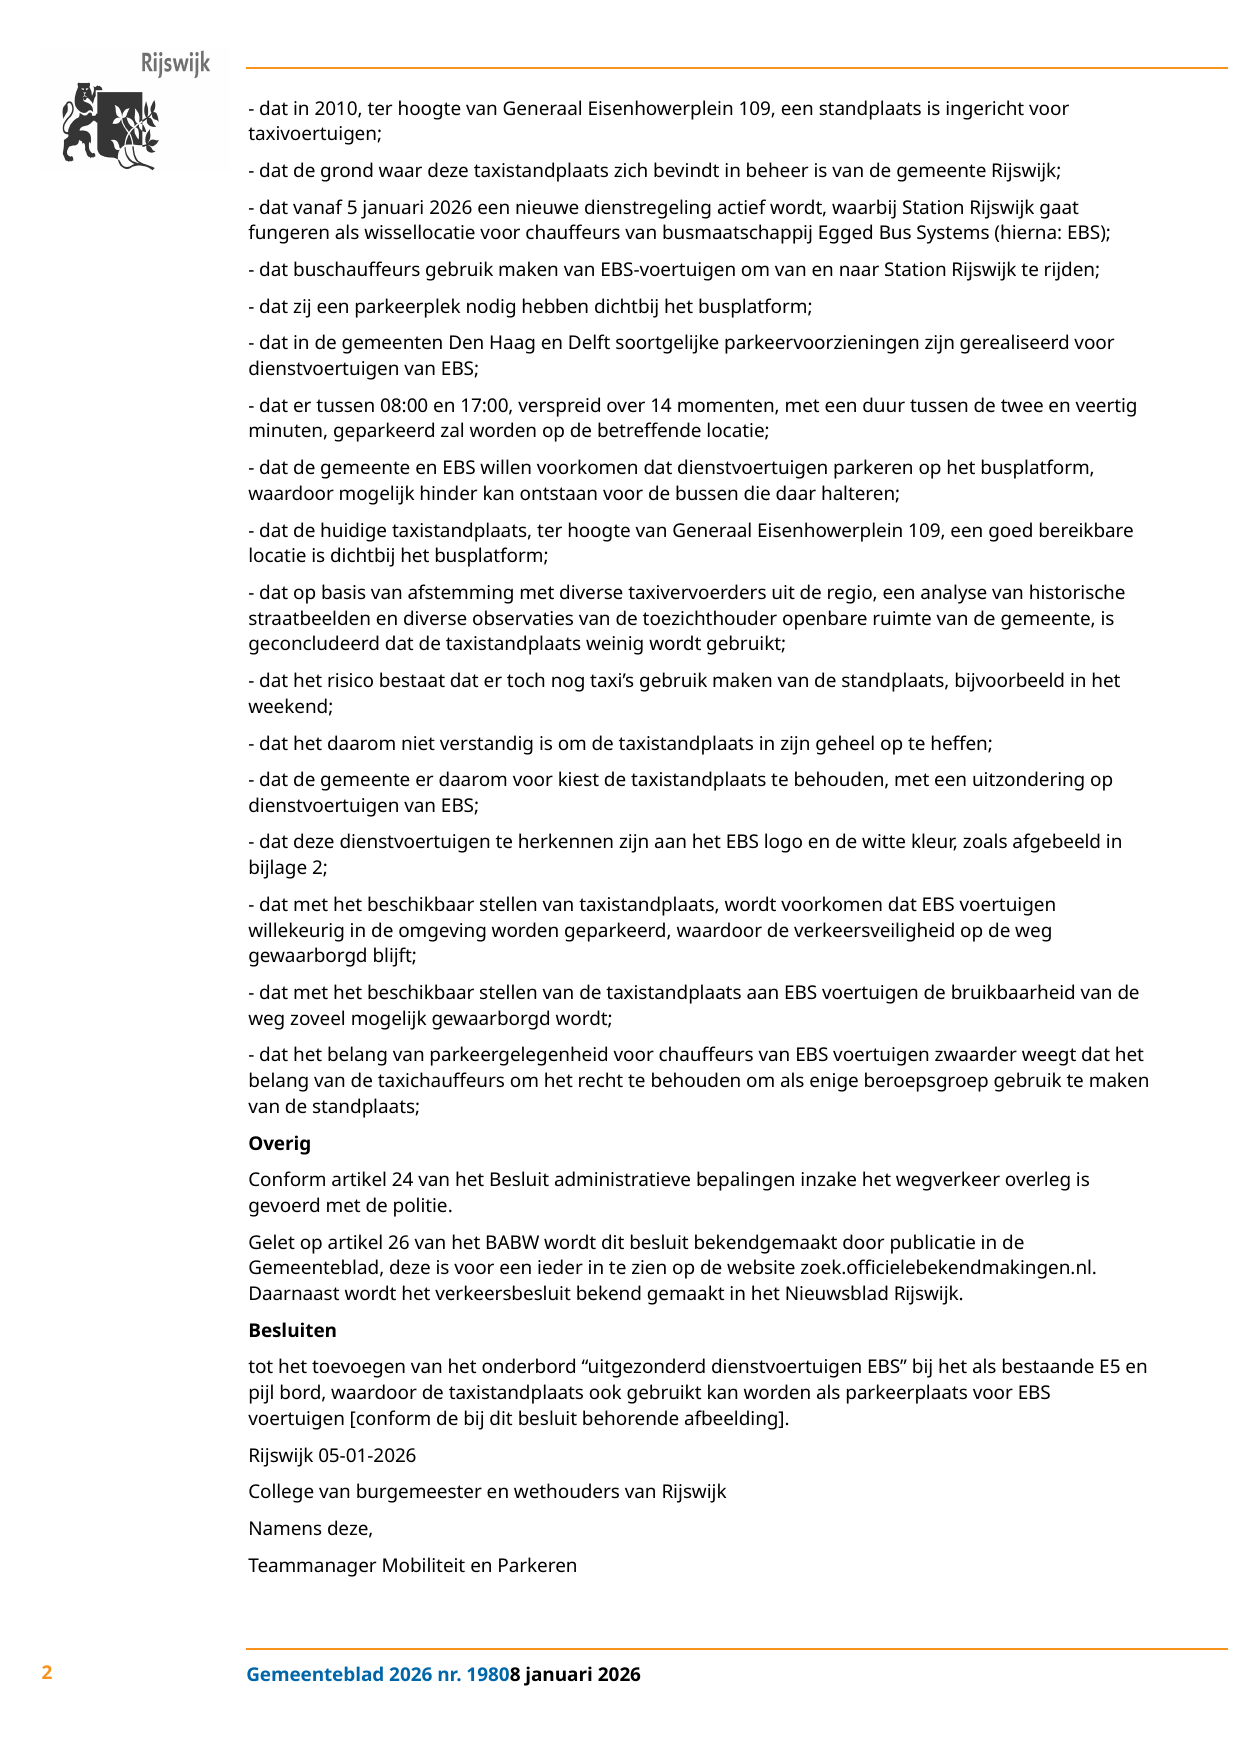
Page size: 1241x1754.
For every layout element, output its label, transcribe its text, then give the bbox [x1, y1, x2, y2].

text - dat de gemeente er daarom voor kiest de taxistandplaats te behouden, met een uitzondering op dienstvoertuigen van EBS; [248, 766, 1152, 818]
text - dat het belang van parkeergelegenheid voor chauffeurs van EBS voertuigen zwaarder weegt dat het belang van de taxichauffeurs om het recht te behouden om als enige beroepsgroep gebruik te maken van de standplaats; [248, 1042, 1152, 1119]
text - dat buschauffeurs gebruik maken van EBS-voertuigen om van en naar Station Rijswijk te rijden; [248, 256, 1152, 282]
text - dat de gemeente en EBS willen voorkomen dat dienstvoertuigen parkeren op het busplatform, waardoor mogelijk hinder kan ontstaan voor de bussen die daar halteren; [248, 454, 1152, 506]
text - dat met het beschikbaar stellen van taxistandplaats, wordt voorkomen dat EBS voertuigen willekeurig in de omgeving worden geparkeerd, waardoor de verkeersveiligheid op de weg gewaarborgd blijft; [248, 891, 1152, 968]
text - dat zij een parkeerplek nodig hebben dichtbij het busplatform; [248, 293, 1152, 319]
text - dat met het beschikbaar stellen van de taxistandplaats aan EBS voertuigen de bruikbaarheid van de weg zoveel mogelijk gewaarborgd wordt; [248, 979, 1152, 1031]
text College van burgemeester en wethouders van Rijswijk [248, 1478, 1152, 1504]
text Besluiten [248, 1317, 1152, 1343]
text Teammanager Mobiliteit en Parkeren [248, 1552, 1152, 1577]
text - dat op basis van afstemming met diverse taxivervoerders uit de regio, een analyse van historische straatbeelden en diverse observaties van de toezichthouder openbare ruimte van de gemeente, is geconcludeerd dat de taxistandplaats weinig wordt gebruikt; [248, 579, 1152, 656]
text - dat de grond waar deze taxistandplaats zich bevindt in beheer is van de gemeente Rijswijk; [248, 157, 1152, 183]
text - dat het risico bestaat dat er toch nog taxi’s gebruik maken van de standplaats, bijvoorbeeld in het weekend; [248, 667, 1152, 719]
text - dat vanaf 5 januari 2026 een nieuwe dienstregeling actief wordt, waarbij Station Rijswijk gaat fungeren als wissellocatie voor chauffeurs van busmaatschappij Egged Bus Systems (hierna: EBS); [248, 194, 1152, 245]
text tot het toevoegen van het onderbord “uitgezonderd dienstvoertuigen EBS” bij het als bestaande E5 en pijl bord, waardoor de taxistandplaats ook gebruikt kan worden als parkeerplaats voor EBS voertuigen [conform de bij dit besluit behorende afbeelding]. [248, 1354, 1152, 1431]
text - dat er tussen 08:00 en 17:00, verspreid over 14 momenten, met een duur tussen de twee en veertig minuten, geparkeerd zal worden op de betreffende locatie; [248, 392, 1152, 443]
text - dat in 2010, ter hoogte van Generaal Eisenhowerplein 109, een standplaats is ingericht voor taxivoertuigen; [248, 95, 1152, 146]
picture [41, 47, 231, 172]
text Gelet op artikel 26 van het BABW wordt dit besluit bekendgemaakt door publicatie in de Gemeenteblad, deze is voor een ieder in te zien op de website zoek.officielebekendmakingen.nl. Daarnaast wordt het verkeersbesluit bekend gemaakt in het Nieuwsblad Rijswijk. [248, 1229, 1152, 1306]
text - dat in de gemeenten Den Haag en Delft soortgelijke parkeervoorzieningen zijn gerealiseerd voor dienstvoertuigen van EBS; [248, 329, 1152, 381]
text Rijswijk 05-01-2026 [248, 1442, 1152, 1467]
text - dat de huidige taxistandplaats, ter hoogte van Generaal Eisenhowerplein 109, een goed bereikbare locatie is dichtbij het busplatform; [248, 517, 1152, 568]
text Conform artikel 24 van het Besluit administratieve bepalingen inzake het wegverkeer overleg is gevoerd met de politie. [248, 1166, 1152, 1218]
text Overig [248, 1130, 1152, 1156]
text Namens deze, [248, 1515, 1152, 1541]
text - dat het daarom niet verstandig is om de taxistandplaats in zijn geheel op te heffen; [248, 730, 1152, 755]
text - dat deze dienstvoertuigen te herkennen zijn aan het EBS logo en de witte kleur, zoals afgebeeld in bijlage 2; [248, 829, 1152, 880]
